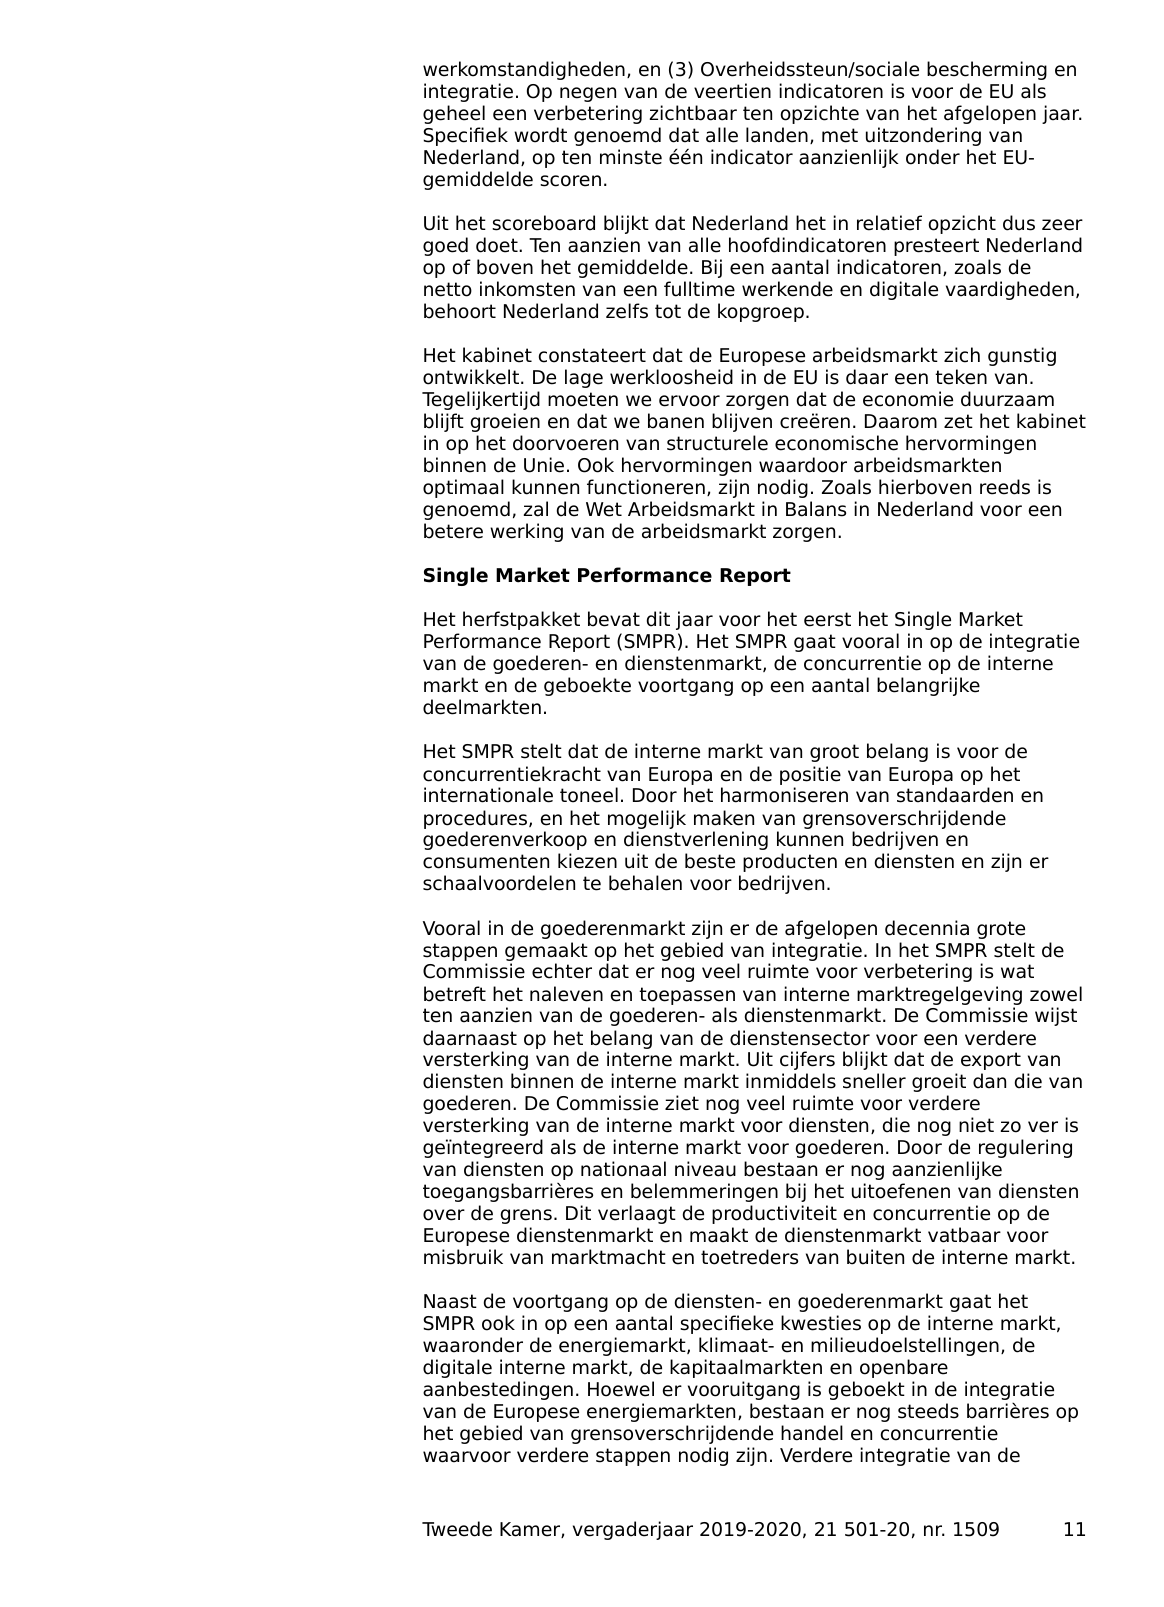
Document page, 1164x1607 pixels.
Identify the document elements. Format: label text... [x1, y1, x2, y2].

text Naast de voortgang op de diensten- en goederenmarkt gaat het SMPR ook in op een aantal specifieke kwesties op de interne markt, waaronder de energiemarkt, klimaat- en milieudoelstellingen, de digitale interne markt, de kapitaalmarkten en openbare aanbestedingen. Hoewel er vooruitgang is geboekt in de integratie van de Europese energiemarkten, bestaan er nog steeds barrières op het gebied van grensoverschrijdende handel en concurrentie waarvoor verdere stappen nodig zijn. Verdere integratie van de [422, 1291, 1087, 1467]
text Het SMPR stelt dat de interne markt van groot belang is voor de concurrentiekracht van Europa en de positie van Europa op het internationale toneel. Door het harmoniseren van standaarden en procedures, en het mogelijk maken van grensoverschrijdende goederenverkoop en dienstverlening kunnen bedrijven en consumenten kiezen uit de beste producten en diensten en zijn er schaalvoordelen te behalen voor bedrijven. [422, 741, 1087, 895]
text Het kabinet constateert dat de Europese arbeidsmarkt zich gunstig ontwikkelt. De lage werkloosheid in de EU is daar een teken van. Tegelijkertijd moeten we ervoor zorgen dat de economie duurzaam blijft groeien en dat we banen blijven creëren. Daarom zet het kabinet in op het doorvoeren van structurele economische hervormingen binnen de Unie. Ook hervormingen waardoor arbeidsmarkten optimaal kunnen functioneren, zijn nodig. Zoals hierboven reeds is genoemd, zal de Wet Arbeidsmarkt in Balans in Nederland voor een betere werking van de arbeidsmarkt zorgen. [422, 345, 1087, 543]
subtitle Single Market Performance Report [422, 565, 1087, 587]
text Het herfstpakket bevat dit jaar voor het eerst het Single Market Performance Report (SMPR). Het SMPR gaat vooral in op de integratie van de goederen- en dienstenmarkt, de concurrentie op de interne markt en de geboekte voortgang op een aantal belangrijke deelmarkten. [422, 609, 1087, 719]
text Uit het scoreboard blijkt dat Nederland het in relatief opzicht dus zeer goed doet. Ten aanzien van alle hoofdindicatoren presteert Nederland op of boven het gemiddelde. Bij een aantal indicatoren, zoals de netto inkomsten van een fulltime werkende en digitale vaardigheden, behoort Nederland zelfs tot de kopgroep. [422, 213, 1087, 323]
text Vooral in de goederenmarkt zijn er de afgelopen decennia grote stappen gemaakt op het gebied van integratie. In het SMPR stelt de Commissie echter dat er nog veel ruimte voor verbetering is wat betreft het naleven en toepassen van interne marktregelgeving zowel ten aanzien van de goederen- als dienstenmarkt. De Commissie wijst daarnaast op het belang van de dienstensector voor een verdere versterking van de interne markt. Uit cijfers blijkt dat de export van diensten binnen de interne markt inmiddels sneller groeit dan die van goederen. De Commissie ziet nog veel ruimte voor verdere versterking van de interne markt voor diensten, die nog niet zo ver is geïntegreerd als de interne markt voor goederen. Door de regulering van diensten op nationaal niveau bestaan er nog aanzienlijke toegangsbarrières en belemmeringen bij het uitoefenen van diensten over de grens. Dit verlaagt de productiviteit en concurrentie op de Europese dienstenmarkt en maakt de dienstenmarkt vatbaar voor misbruik van marktmacht en toetreders van buiten de interne markt. [422, 917, 1087, 1269]
text werkomstandigheden, en (3) Overheidssteun/sociale bescherming en integratie. Op negen van de veertien indicatoren is voor de EU als geheel een verbetering zichtbaar ten opzichte van het afgelopen jaar. Specifiek wordt genoemd dat alle landen, met uitzondering van Nederland, op ten minste één indicator aanzienlijk onder het EU-gemiddelde scoren. [422, 59, 1087, 191]
